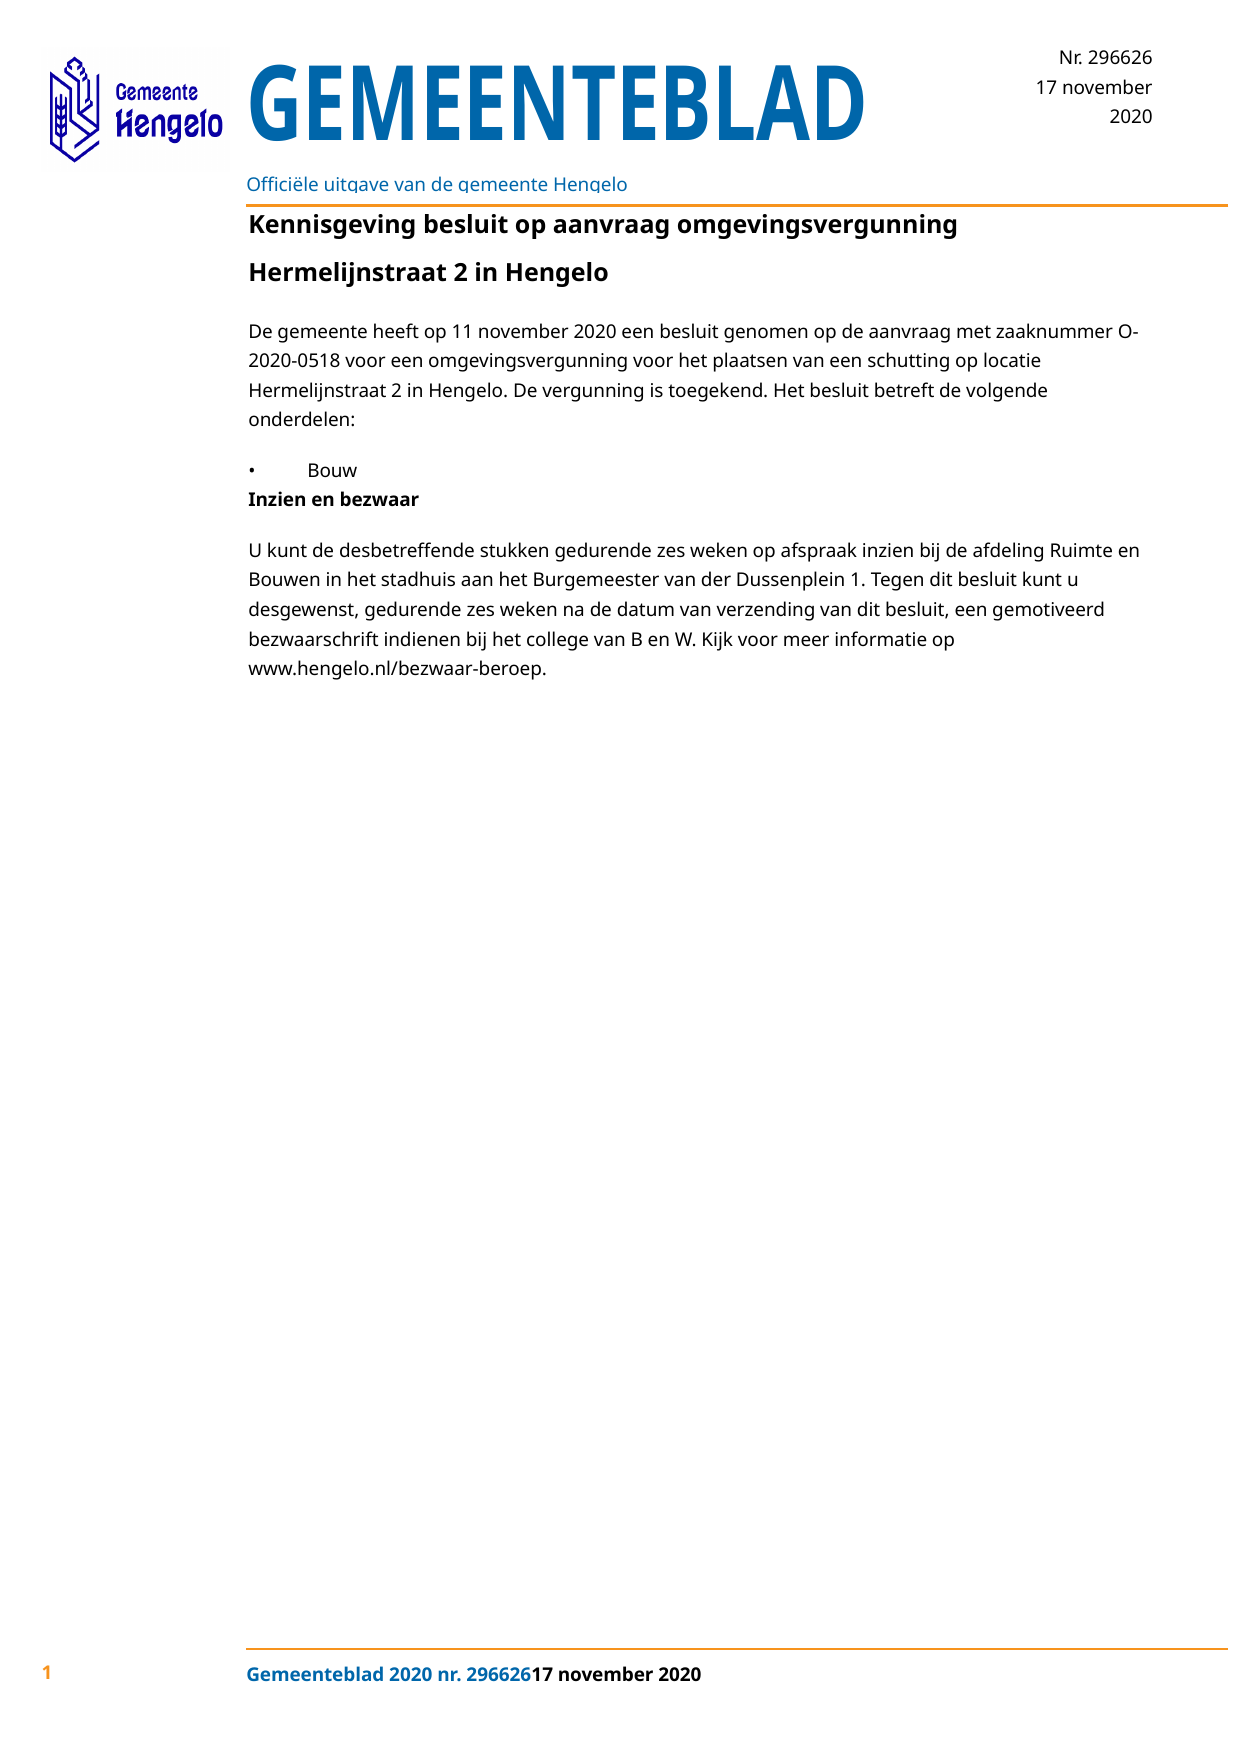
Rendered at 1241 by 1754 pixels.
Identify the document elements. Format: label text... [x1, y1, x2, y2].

text U kunt de desbetreffende stukken gedurende zes weken op afspraak inzien bij de afdeling Ruimte en Bouwen in het stadhuis aan het Burgemeester van der Dussenplein 1. Tegen dit besluit kunt u desgewenst, gedurende zes weken na de datum van verzending van dit besluit, een gemotiveerd bezwaarschrift indienen bij het college van B en W. Kijk voor meer informatie op www.hengelo.nl/bezwaar-beroep. [248, 537, 1152, 681]
list Bouw [248, 457, 1152, 483]
text De gemeente heeft op 11 november 2020 een besluit genomen op de aanvraag met zaaknummer O-2020-0518 voor een omgevingsvergunning voor het plaatsen van een schutting op locatie Hermelijnstraat 2 in Hengelo. De vergunning is toegekend. Het besluit betreft de volgende onderdelen: [248, 318, 1152, 432]
picture [41, 47, 231, 172]
text Inzien en bezwaar [248, 487, 1152, 512]
text Kennisgeving besluit op aanvraag omgevingsvergunning Hermelijnstraat 2 in Hengelo [248, 207, 1152, 288]
